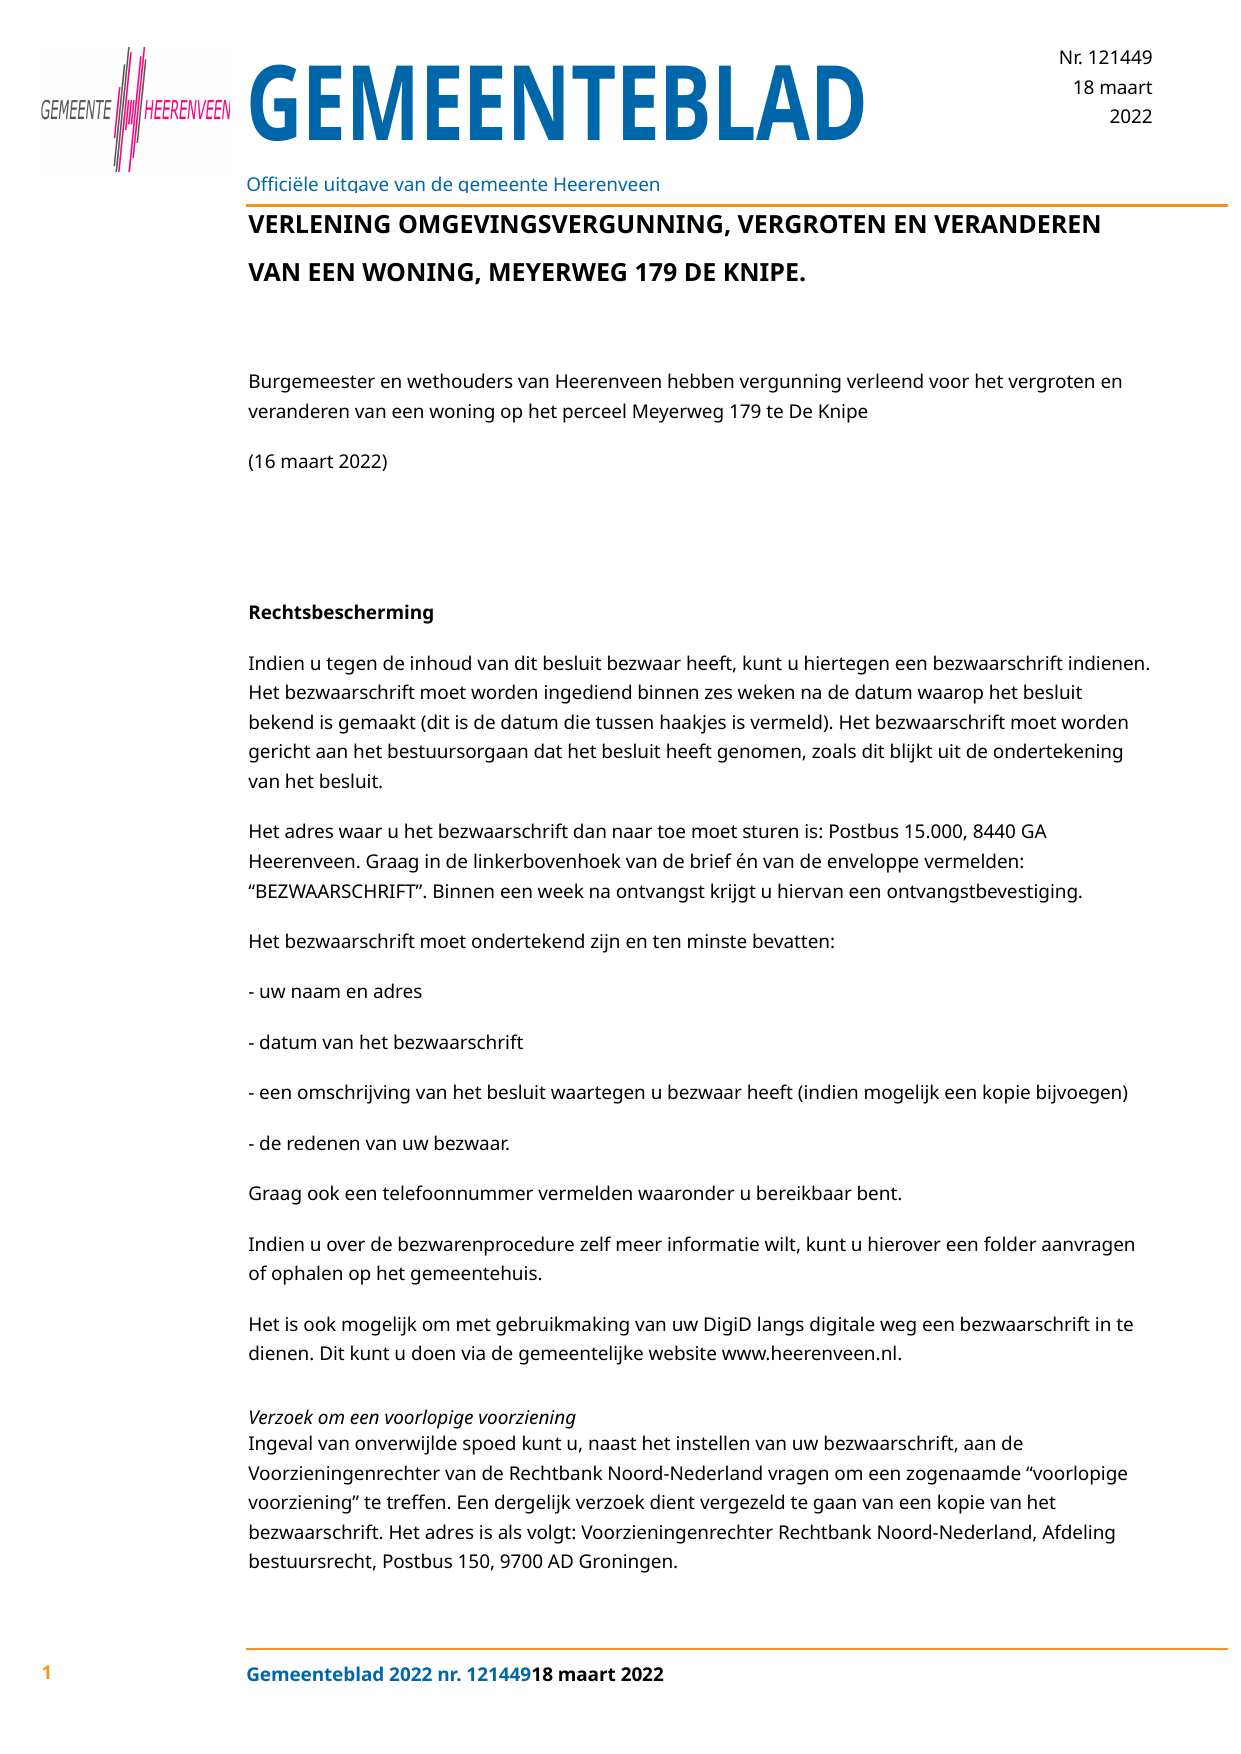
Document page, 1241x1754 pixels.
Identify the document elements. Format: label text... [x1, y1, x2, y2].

text - uw naam en adres [248, 979, 1152, 1004]
text Ingeval van onverwijlde spoed kunt u, naast het instellen van uw bezwaarschrift, aan de Voorzieningenrechter van de Rechtbank Noord-Nederland vragen om een zogenaamde “voorlopige voorziening” te treffen. Een dergelijk verzoek dient vergezeld te gaan van een kopie van het bezwaarschrift. Het adres is als volgt: Voorzieningenrechter Rechtbank Noord-Nederland, Afdeling bestuursrecht, Postbus 150, 9700 AD Groningen. [248, 1430, 1152, 1574]
text Burgemeester en wethouders van Heerenveen hebben vergunning verleend voor het vergroten en veranderen van een woning op het perceel Meyerweg 179 te De Knipe [248, 368, 1152, 424]
text Rechtsbescherming [248, 599, 1152, 625]
text - de redenen van uw bezwaar. [248, 1130, 1152, 1156]
text Indien u over de bezwarenprocedure zelf meer informatie wilt, kunt u hierover een folder aanvragen of ophalen op het gemeentehuis. [248, 1231, 1152, 1286]
text (16 maart 2022) [248, 448, 1152, 474]
text Het is ook mogelijk om met gebruikmaking van uw DigiD langs digitale weg een bezwaarschrift in te dienen. Dit kunt u doen via de gemeentelijke website www.heerenveen.nl. [248, 1311, 1152, 1366]
text Het bezwaarschrift moet ondertekend zijn en ten minste bevatten: [248, 928, 1152, 954]
text Het adres waar u het bezwaarschrift dan naar toe moet sturen is: Postbus 15.000, 8440 GA Heerenveen. Graag in de linkerbovenhoek van de brief én van de enveloppe vermelden: “BEZWAARSCHRIFT”. Binnen een week na ontvangst krijgt u hiervan een ontvangstbevestiging. [248, 819, 1152, 904]
text - een omschrijving van het besluit waartegen u bezwaar heeft (indien mogelijk een kopie bijvoegen) [248, 1079, 1152, 1105]
picture [41, 47, 231, 172]
text - datum van het bezwaarschrift [248, 1029, 1152, 1055]
text Verzoek om een voorlopige voorziening [248, 1404, 1152, 1430]
text VERLENING OMGEVINGSVERGUNNING, VERGROTEN EN VERANDEREN VAN EEN WONING, MEYERWEG 179 DE KNIPE. [248, 207, 1152, 288]
text Indien u tegen de inhoud van dit besluit bezwaar heeft, kunt u hiertegen een bezwaarschrift indienen. Het bezwaarschrift moet worden ingediend binnen zes weken na de datum waarop het besluit bekend is gemaakt (dit is de datum die tussen haakjes is vermeld). Het bezwaarschrift moet worden gericht aan het bestuursorgaan dat het besluit heeft genomen, zoals dit blijkt uit de ondertekening van het besluit. [248, 650, 1152, 794]
text Graag ook een telefoonnummer vermelden waaronder u bereikbaar bent. [248, 1180, 1152, 1206]
